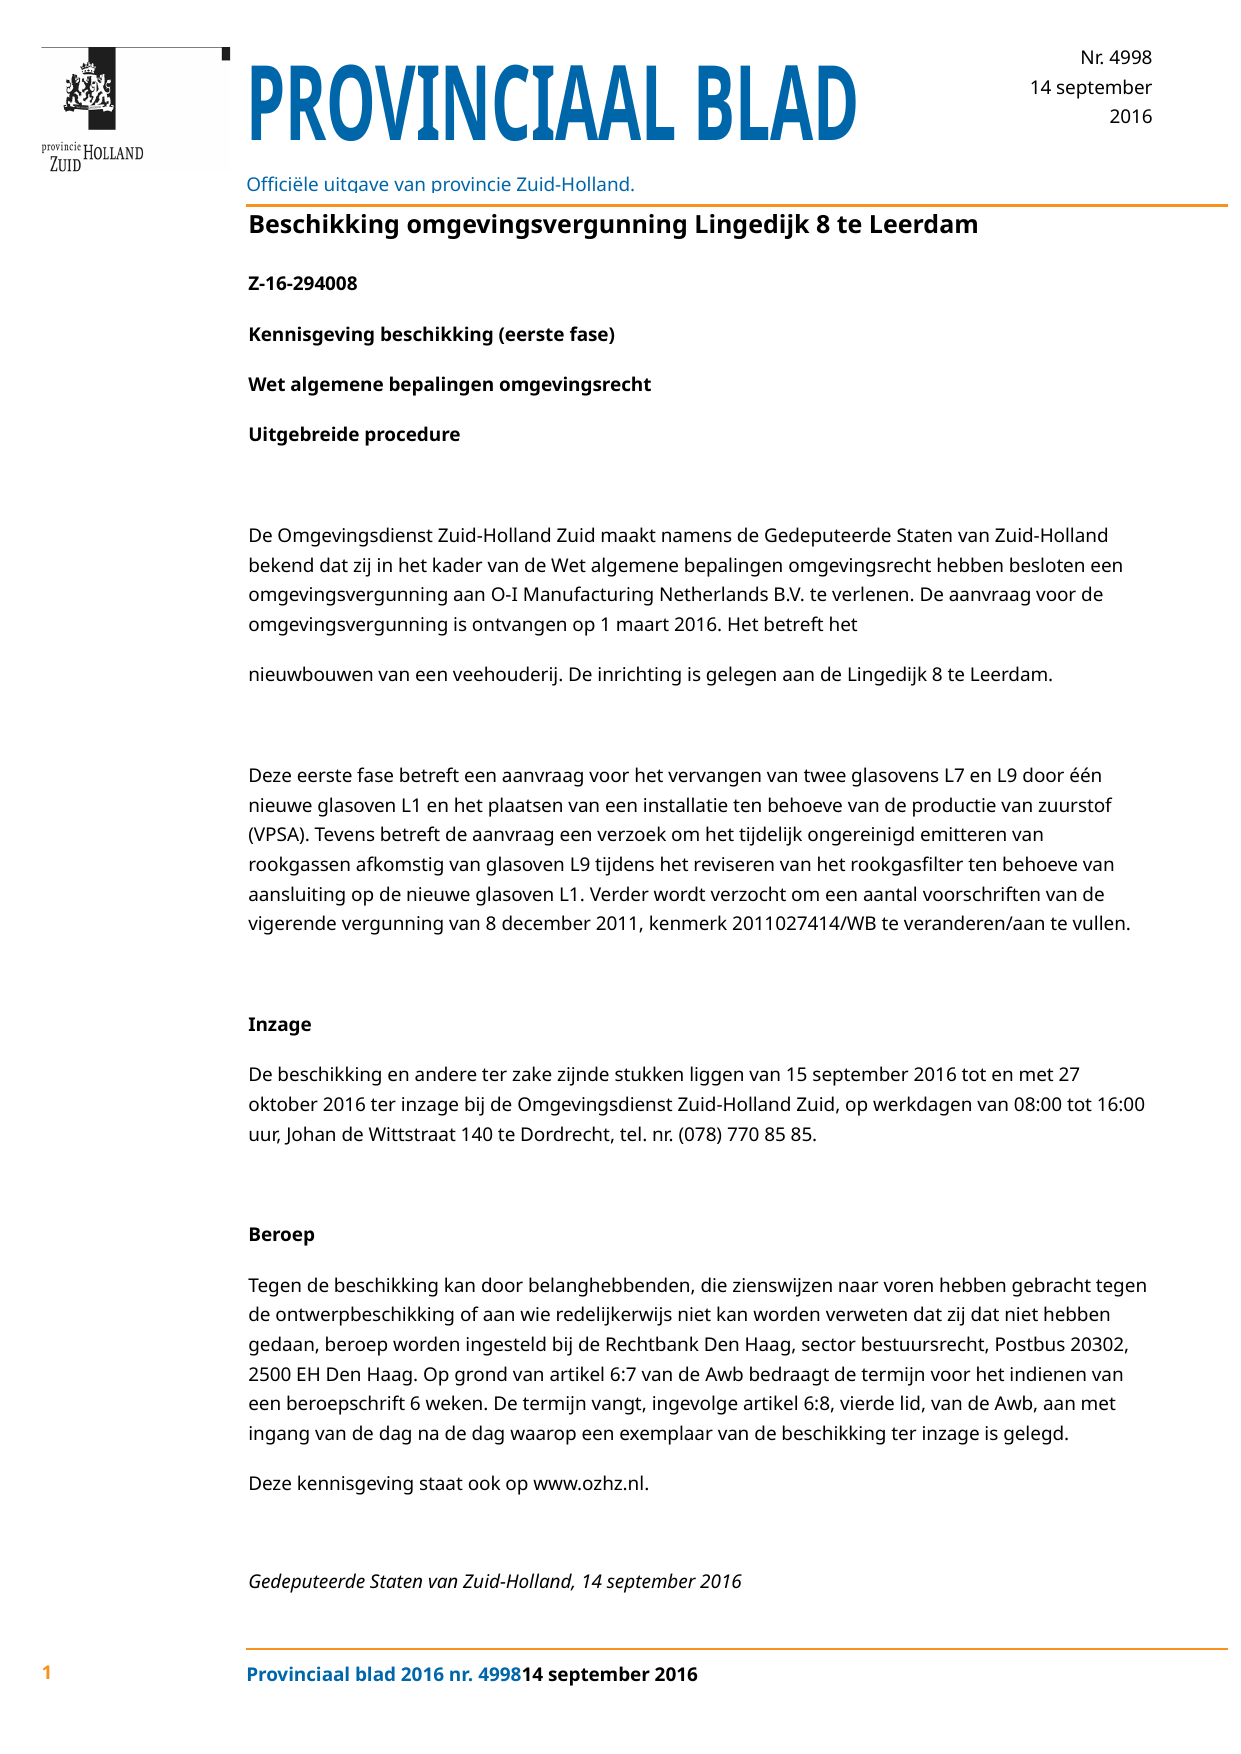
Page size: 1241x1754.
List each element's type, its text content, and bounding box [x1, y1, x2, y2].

text Inzage [248, 1011, 1152, 1037]
text Deze kennisgeving staat ook op www.ozhz.nl. [248, 1470, 1152, 1496]
picture [41, 47, 231, 172]
text Z-16-294008 [248, 270, 1152, 296]
text Tegen de beschikking kan door belanghebbenden, die zienswijzen naar voren hebben gebracht tegen de ontwerpbeschikking of aan wie redelijkerwijs niet kan worden verweten dat zij dat niet hebben gedaan, beroep worden ingesteld bij de Rechtbank Den Haag, sector bestuursrecht, Postbus 20302, 2500 EH Den Haag. Op grond van artikel 6:7 van de Awb bedraagt de termijn voor het indienen van een beroepschrift 6 weken. De termijn vangt, ingevolge artikel 6:8, vierde lid, van de Awb, aan met ingang van de dag na de dag waarop een exemplaar van de beschikking ter inzage is gelegd. [248, 1272, 1152, 1446]
text Gedeputeerde Staten van Zuid-Holland, 14 september 2016 [248, 1568, 1152, 1594]
text Beschikking omgevingsvergunning Lingedijk 8 te Leerdam [248, 207, 1152, 241]
text Kennisgeving beschikking (eerste fase) [248, 321, 1152, 346]
text Uitgebreide procedure [248, 422, 1152, 447]
text De beschikking en andere ter zake zijnde stukken liggen van 15 september 2016 tot en met 27 oktober 2016 ter inzage bij de Omgevingsdienst Zuid-Holland Zuid, op werkdagen van 08:00 tot 16:00 uur, Johan de Wittstraat 140 te Dordrecht, tel. nr. (078) 770 85 85. [248, 1062, 1152, 1146]
text De Omgevingsdienst Zuid-Holland Zuid maakt namens de Gedeputeerde Staten van Zuid-Holland bekend dat zij in het kader van de Wet algemene bepalingen omgevingsrecht hebben besloten een omgevingsvergunning aan O-I Manufacturing Netherlands B.V. te verlenen. De aanvraag voor de omgevingsvergunning is ontvangen op 1 maart 2016. Het betreft het [248, 522, 1152, 637]
text Wet algemene bepalingen omgevingsrecht [248, 371, 1152, 397]
text Beroep [248, 1222, 1152, 1247]
text nieuwbouwen van een veehouderij. De inrichting is gelegen aan de Lingedijk 8 te Leerdam. [248, 662, 1152, 687]
text Deze eerste fase betreft een aanvraag voor het vervangen van twee glasovens L7 en L9 door één nieuwe glasoven L1 en het plaatsen van een installatie ten behoeve van de productie van zuurstof (VPSA). Tevens betreft de aanvraag een verzoek om het tijdelijk ongereinigd emitteren van rookgassen afkomstig van glasoven L9 tijdens het reviseren van het rookgasfilter ten behoeve van aansluiting op de nieuwe glasoven L1. Verder wordt verzocht om een aantal voorschriften van de vigerende vergunning van 8 december 2011, kenmerk 2011027414/WB te veranderen/aan te vullen. [248, 762, 1152, 936]
